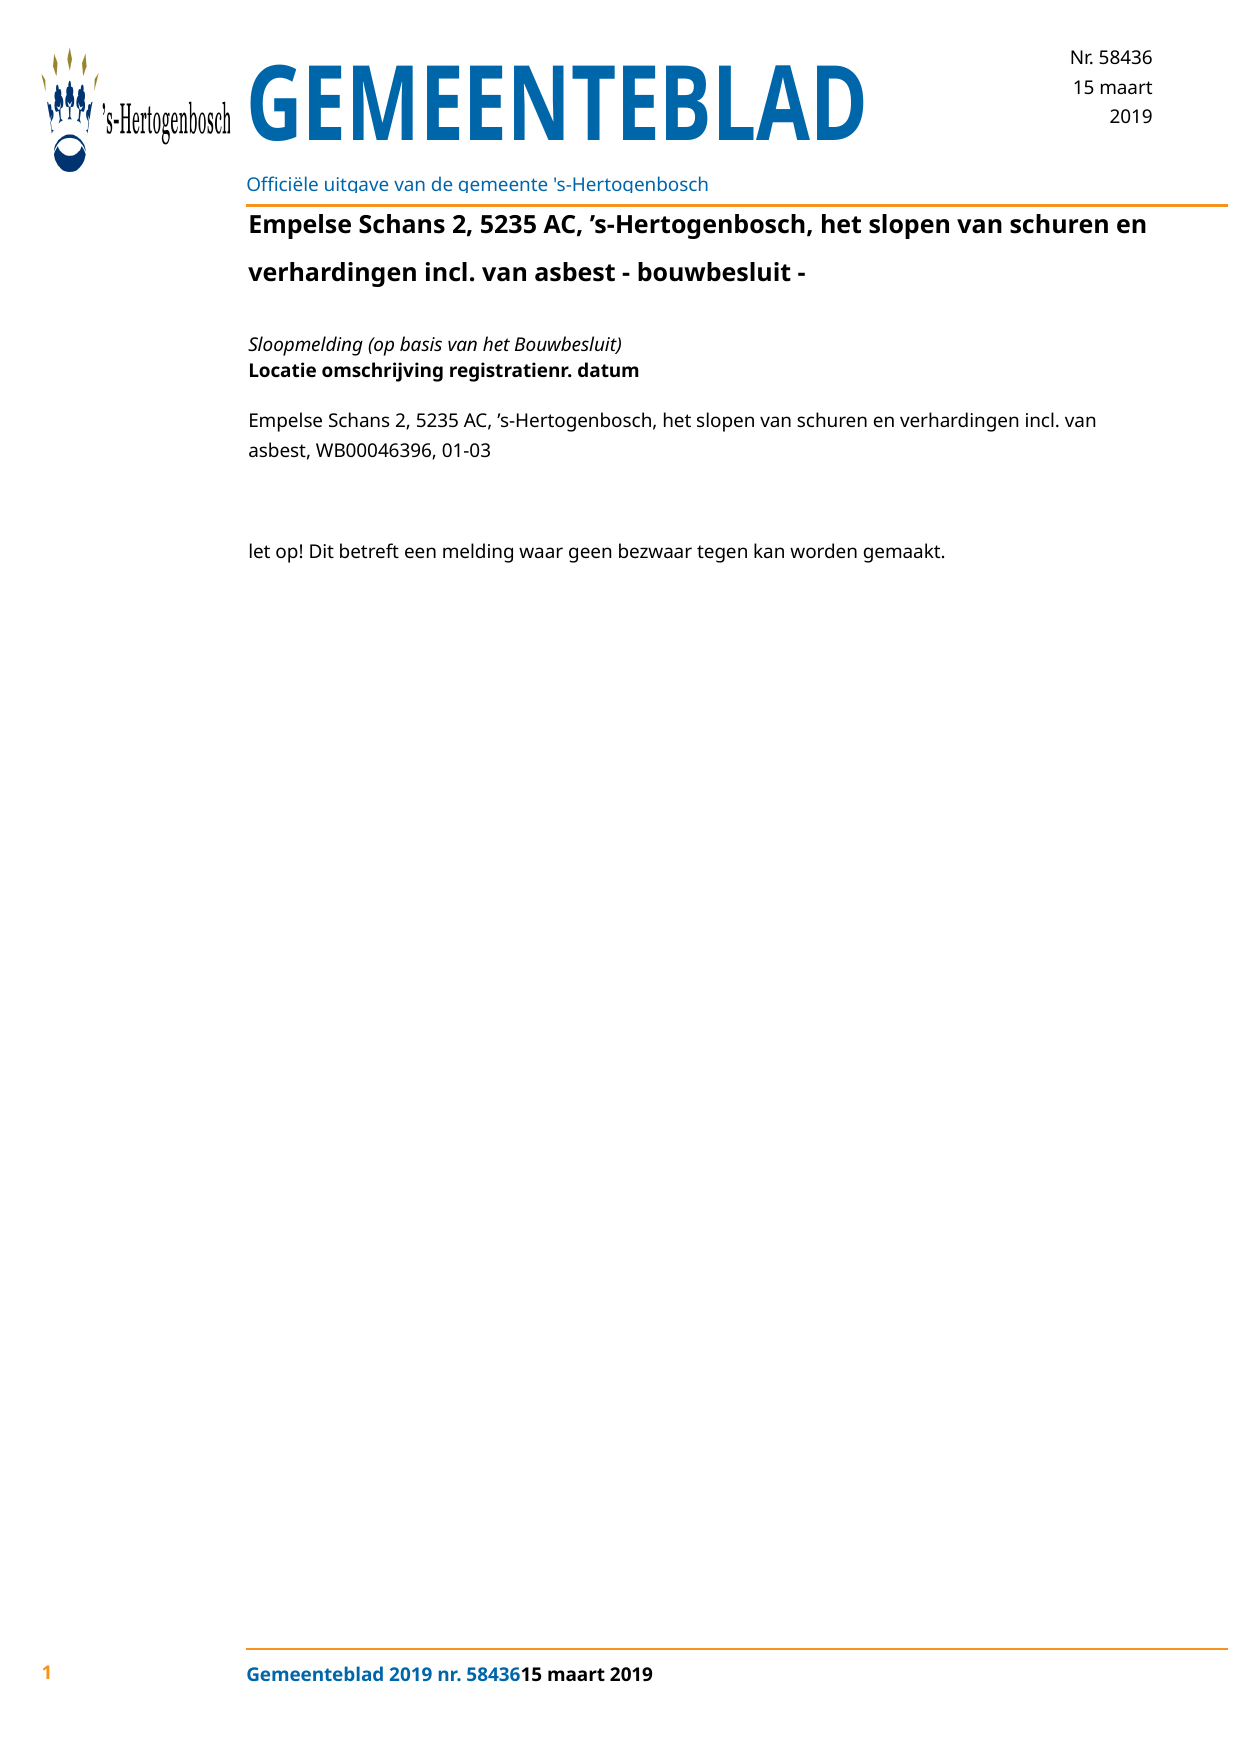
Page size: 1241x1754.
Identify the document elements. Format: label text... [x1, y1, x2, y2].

text Empelse Schans 2, 5235 AC, ’s-Hertogenbosch, het slopen van schuren en verhardingen incl. van asbest - bouwbesluit - [248, 207, 1152, 288]
picture [41, 47, 231, 172]
text Empelse Schans 2, 5235 AC, ’s-Hertogenbosch, het slopen van schuren en verhardingen incl. van asbest, WB00046396, 01-03 [248, 408, 1152, 463]
text Locatie omschrijving registratienr. datum [248, 357, 1152, 383]
text let op! Dit betreft een melding waar geen bezwaar tegen kan worden gemaakt. [248, 538, 1152, 564]
text Sloopmelding (op basis van het Bouwbesluit) [248, 331, 1152, 357]
